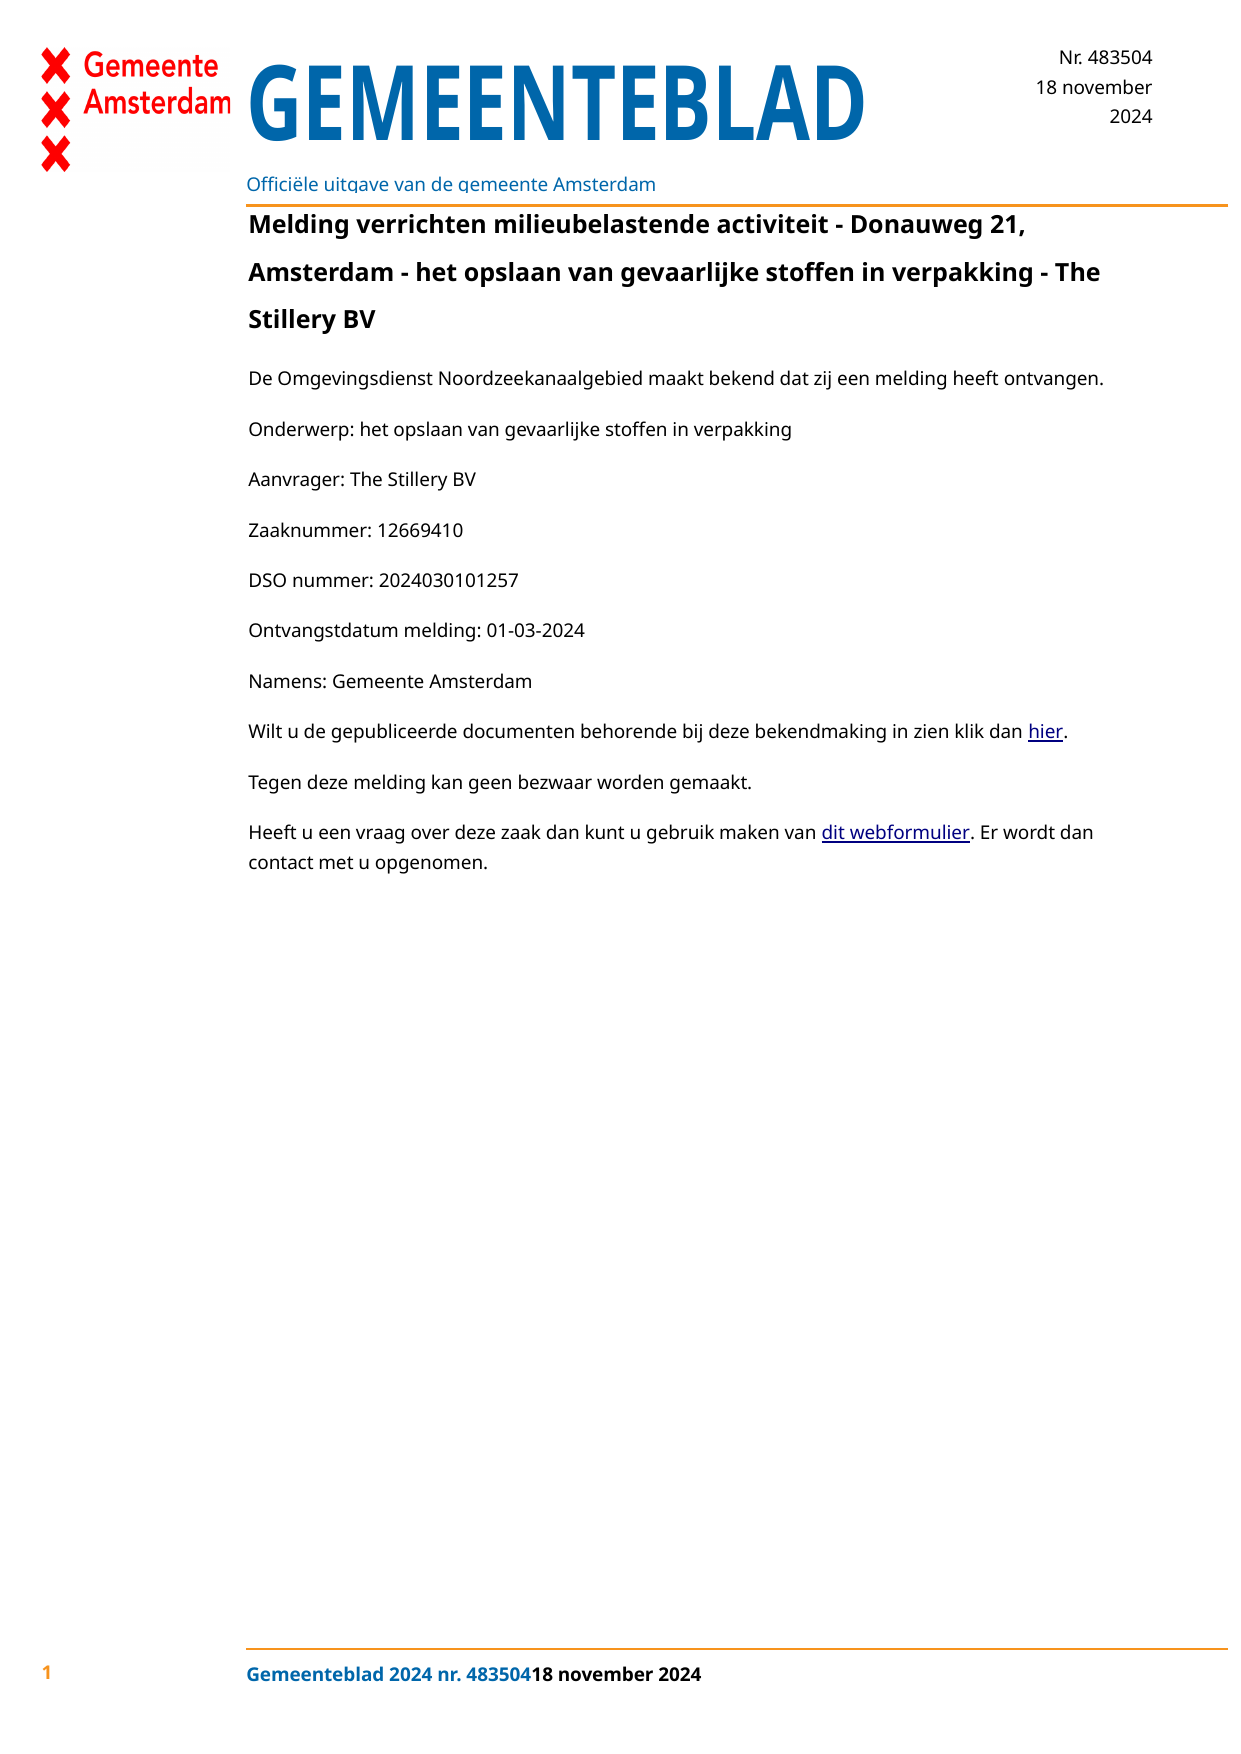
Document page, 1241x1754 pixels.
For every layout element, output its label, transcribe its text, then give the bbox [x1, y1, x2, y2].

text Onderwerp: het opslaan van gevaarlijke stoffen in verpakking [248, 416, 1152, 442]
text Melding verrichten milieubelastende activiteit - Donauweg 21, Amsterdam - het opslaan van gevaarlijke stoffen in verpakking - The Stillery BV [248, 207, 1152, 336]
picture [41, 47, 231, 172]
text De Omgevingsdienst Noordzeekanaalgebied maakt bekend dat zij een melding heeft ontvangen. [248, 366, 1152, 391]
text Heeft u een vraag over deze zaak dan kunt u gebruik maken van dit webformulier. Er wordt dan contact met u opgenomen. [248, 819, 1152, 874]
text Wilt u de gepubliceerde documenten behorende bij deze bekendmaking in zien klik dan hier. [248, 718, 1152, 744]
text Aanvrager: The Stillery BV [248, 466, 1152, 492]
text DSO nummer: 2024030101257 [248, 567, 1152, 593]
text Ontvangstdatum melding: 01-03-2024 [248, 618, 1152, 643]
text Tegen deze melding kan geen bezwaar worden gemaakt. [248, 769, 1152, 794]
text Namens: Gemeente Amsterdam [248, 668, 1152, 694]
text Zaaknummer: 12669410 [248, 517, 1152, 542]
